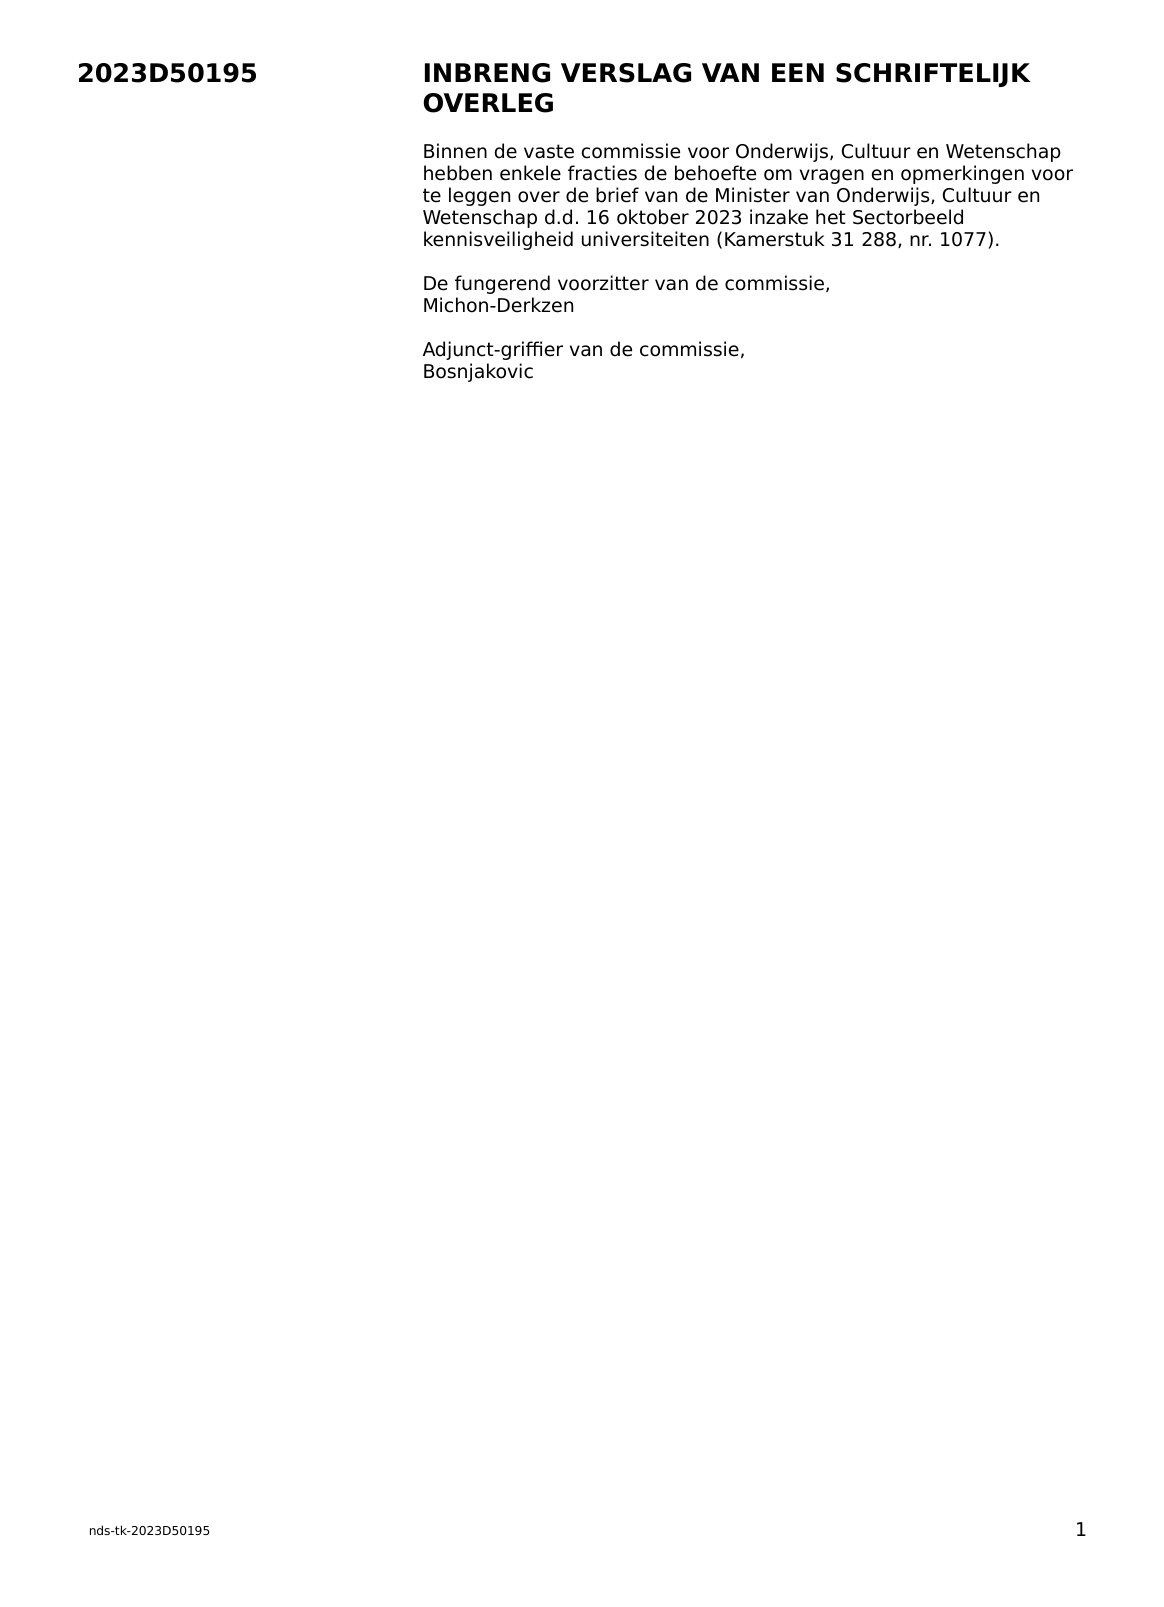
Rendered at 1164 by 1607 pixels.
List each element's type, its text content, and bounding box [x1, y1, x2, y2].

text 2023D50195 INBRENG VERSLAG VAN EEN SCHRIFTELIJK OVERLEG [77, 59, 1087, 118]
text Binnen de vaste commissie voor Onderwijs, Cultuur en Wetenschap hebben enkele fracties de behoefte om vragen en opmerkingen voor te leggen over de brief van de Minister van Onderwijs, Cultuur en Wetenschap d.d. 16 oktober 2023 inzake het Sectorbeeld kennisveiligheid universiteiten (Kamerstuk 31 288, nr. 1077). [422, 141, 1087, 251]
text Bosnjakovic [422, 361, 1087, 383]
text nds-tk-2023D50195 [88, 1524, 323, 1538]
text Michon-Derkzen [422, 295, 1087, 317]
text Adjunct-griffier van de commissie, [422, 339, 1087, 361]
text De fungerend voorzitter van de commissie, [422, 273, 1087, 295]
